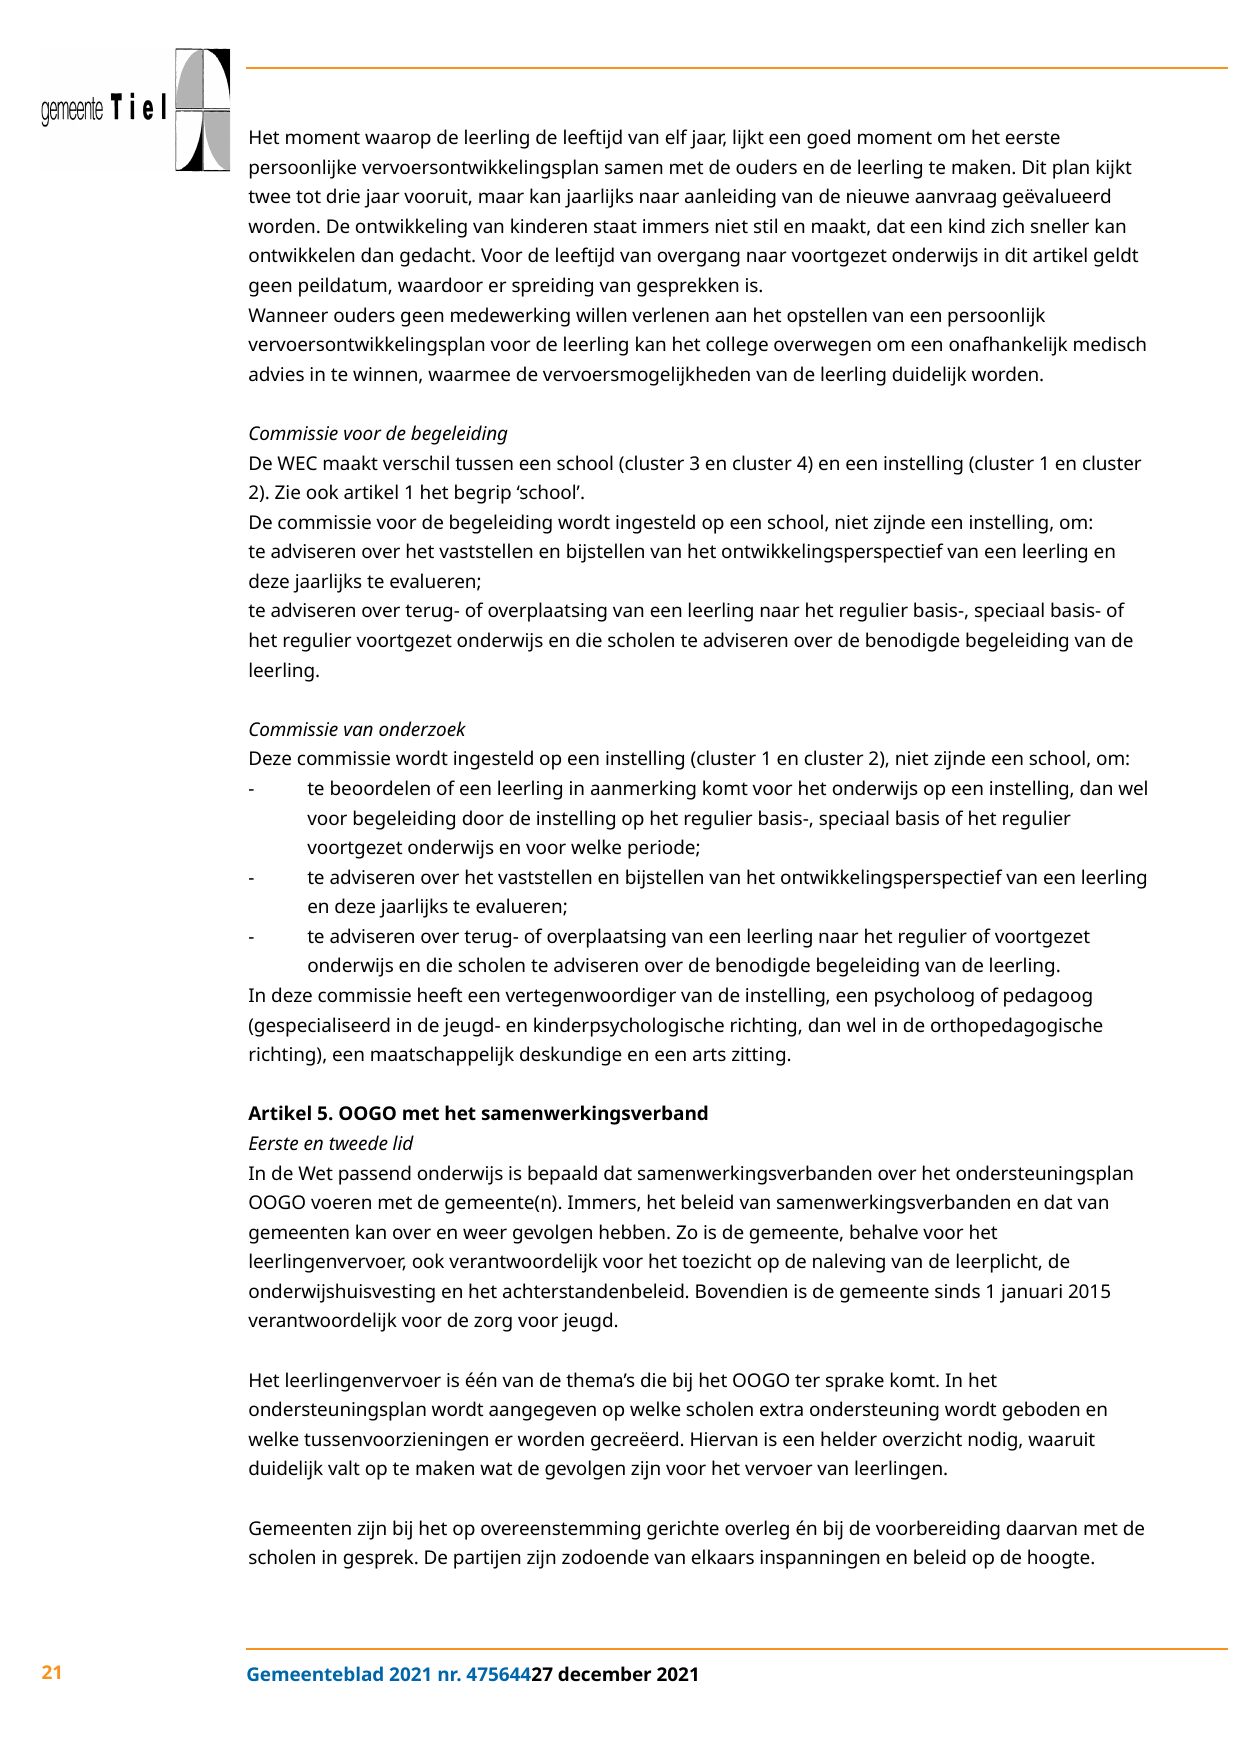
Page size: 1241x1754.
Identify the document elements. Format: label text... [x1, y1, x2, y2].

text De WEC maakt verschil tussen een school (cluster 3 en cluster 4) en een instelling (cluster 1 en cluster 2). Zie ook artikel 1 het begrip ‘school’. [248, 450, 1152, 505]
text Eerste en tweede lid [248, 1130, 1152, 1156]
text De commissie voor de begeleiding wordt ingesteld op een school, niet zijnde een instelling, om: [248, 509, 1152, 535]
text te adviseren over het vaststellen en bijstellen van het ontwikkelingsperspectief van een leerling en deze jaarlijks te evalueren; [248, 538, 1152, 594]
text Het moment waarop de leerling de leeftijd van elf jaar, lijkt een goed moment om het eerste persoonlijke vervoersontwikkelingsplan samen met de ouders en de leerling te maken. Dit plan kijkt twee tot drie jaar vooruit, maar kan jaarlijks naar aanleiding van de nieuwe aanvraag geëvalueerd worden. De ontwikkeling van kinderen staat immers niet stil en maakt, dat een kind zich sneller kan ontwikkelen dan gedacht. Voor de leeftijd van overgang naar voortgezet onderwijs in dit artikel geldt geen peildatum, waardoor er spreiding van gesprekken is. [248, 124, 1152, 298]
text te adviseren over terug- of overplaatsing van een leerling naar het regulier basis-, speciaal basis- of het regulier voortgezet onderwijs en die scholen te adviseren over de benodigde begeleiding van de leerling. [248, 598, 1152, 683]
picture [41, 47, 231, 172]
text In deze commissie heeft een vertegenwoordiger van de instelling, een psycholoog of pedagoog (gespecialiseerd in de jeugd- en kinderpsychologische richting, dan wel in de orthopedagogische richting), een maatschappelijk deskundige en een arts zitting. [248, 982, 1152, 1067]
text Wanneer ouders geen medewerking willen verlenen aan het opstellen van een persoonlijk vervoersontwikkelingsplan voor de leerling kan het college overwegen om een onafhankelijk medisch advies in te winnen, waarmee de vervoersmogelijkheden van de leerling duidelijk worden. [248, 302, 1152, 387]
text Het leerlingenvervoer is één van de thema’s die bij het OOGO ter sprake komt. In het ondersteuningsplan wordt aangegeven op welke scholen extra ondersteuning wordt geboden en welke tussenvoorzieningen er worden gecreëerd. Hiervan is een helder overzicht nodig, waaruit duidelijk valt op te maken wat de gevolgen zijn voor het vervoer van leerlingen. [248, 1367, 1152, 1481]
text In de Wet passend onderwijs is bepaald dat samenwerkingsverbanden over het ondersteuningsplan OOGO voeren met de gemeente(n). Immers, het beleid van samenwerkingsverbanden en dat van gemeenten kan over en weer gevolgen hebben. Zo is de gemeente, behalve voor het leerlingenvervoer, ook verantwoordelijk voor het toezicht op de naleving van de leerplicht, de onderwijshuisvesting en het achterstandenbeleid. Bovendien is de gemeente sinds 1 januari 2015 verantwoordelijk voor de zorg voor jeugd. [248, 1160, 1152, 1333]
list te adviseren over het vaststellen en bijstellen van het ontwikkelingsperspectief van een leerling en deze jaarlijks te evalueren; [248, 864, 1152, 919]
text Artikel 5. OOGO met het samenwerkingsverband [248, 1101, 1152, 1126]
text Deze commissie wordt ingesteld op een instelling (cluster 1 en cluster 2), niet zijnde een school, om: [248, 746, 1152, 771]
list te adviseren over terug- of overplaatsing van een leerling naar het regulier of voortgezet onderwijs en die scholen te adviseren over de benodigde begeleiding van de leerling. [248, 923, 1152, 978]
text Commissie voor de begeleiding [248, 420, 1152, 446]
text Gemeenten zijn bij het op overeenstemming gerichte overleg én bij de voorbereiding daarvan met de scholen in gesprek. De partijen zijn zodoende van elkaars inspanningen en beleid op de hoogte. [248, 1515, 1152, 1570]
text Commissie van onderzoek [248, 716, 1152, 742]
list te beoordelen of een leerling in aanmerking komt voor het onderwijs op een instelling, dan wel voor begeleiding door de instelling op het regulier basis-, speciaal basis of het regulier voortgezet onderwijs en voor welke periode; [248, 775, 1152, 860]
